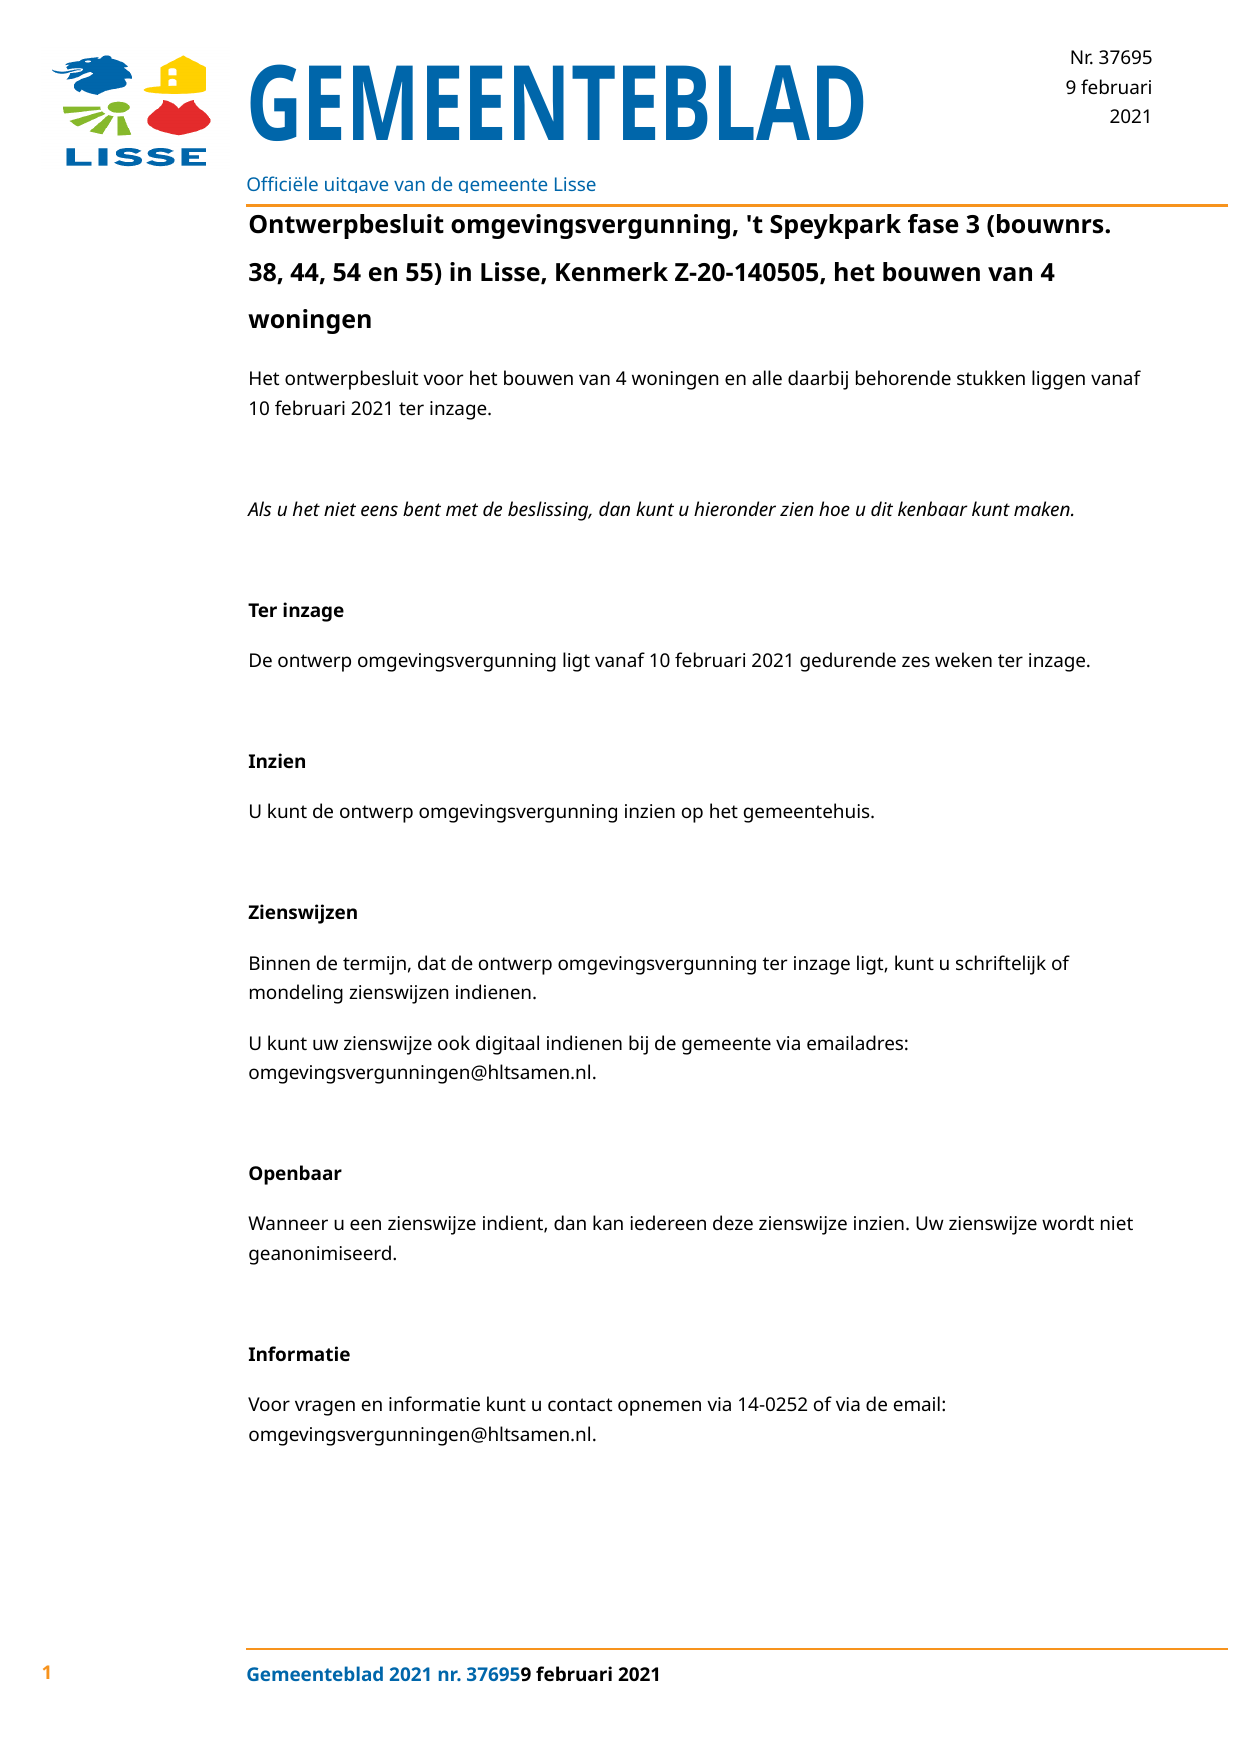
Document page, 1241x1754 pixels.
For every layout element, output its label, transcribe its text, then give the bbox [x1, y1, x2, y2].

text Binnen de termijn, dat de ontwerp omgevingsvergunning ter inzage ligt, kunt u schriftelijk of mondeling zienswijzen indienen. [248, 950, 1152, 1005]
text Het ontwerpbesluit voor het bouwen van 4 woningen en alle daarbij behorende stukken liggen vanaf 10 februari 2021 ter inzage. [248, 366, 1152, 421]
text U kunt uw zienswijze ook digitaal indienen bij de gemeente via emailadres: omgevingsvergunningen@hltsamen.nl. [248, 1030, 1152, 1085]
text Ontwerpbesluit omgevingsvergunning, 't Speykpark fase 3 (bouwnrs. 38, 44, 54 en 55) in Lisse, Kenmerk Z-20-140505, het bouwen van 4 woningen [248, 207, 1152, 336]
text Informatie [248, 1341, 1152, 1367]
text Inzien [248, 748, 1152, 774]
text De ontwerp omgevingsvergunning ligt vanaf 10 februari 2021 gedurende zes weken ter inzage. [248, 647, 1152, 673]
text Ter inzage [248, 597, 1152, 622]
text U kunt de ontwerp omgevingsvergunning inzien op het gemeentehuis. [248, 798, 1152, 824]
text Voor vragen en informatie kunt u contact opnemen via 14-0252 of via de email: omgevingsvergunningen@hltsamen.nl. [248, 1391, 1152, 1447]
picture [41, 47, 231, 172]
text Zienswijzen [248, 899, 1152, 925]
text Wanneer u een zienswijze indient, dan kan iedereen deze zienswijze inzien. Uw zienswijze wordt niet geanonimiseerd. [248, 1211, 1152, 1266]
text Openbaar [248, 1160, 1152, 1186]
text Als u het niet eens bent met de beslissing, dan kunt u hieronder zien hoe u dit kenbaar kunt maken. [248, 496, 1152, 522]
